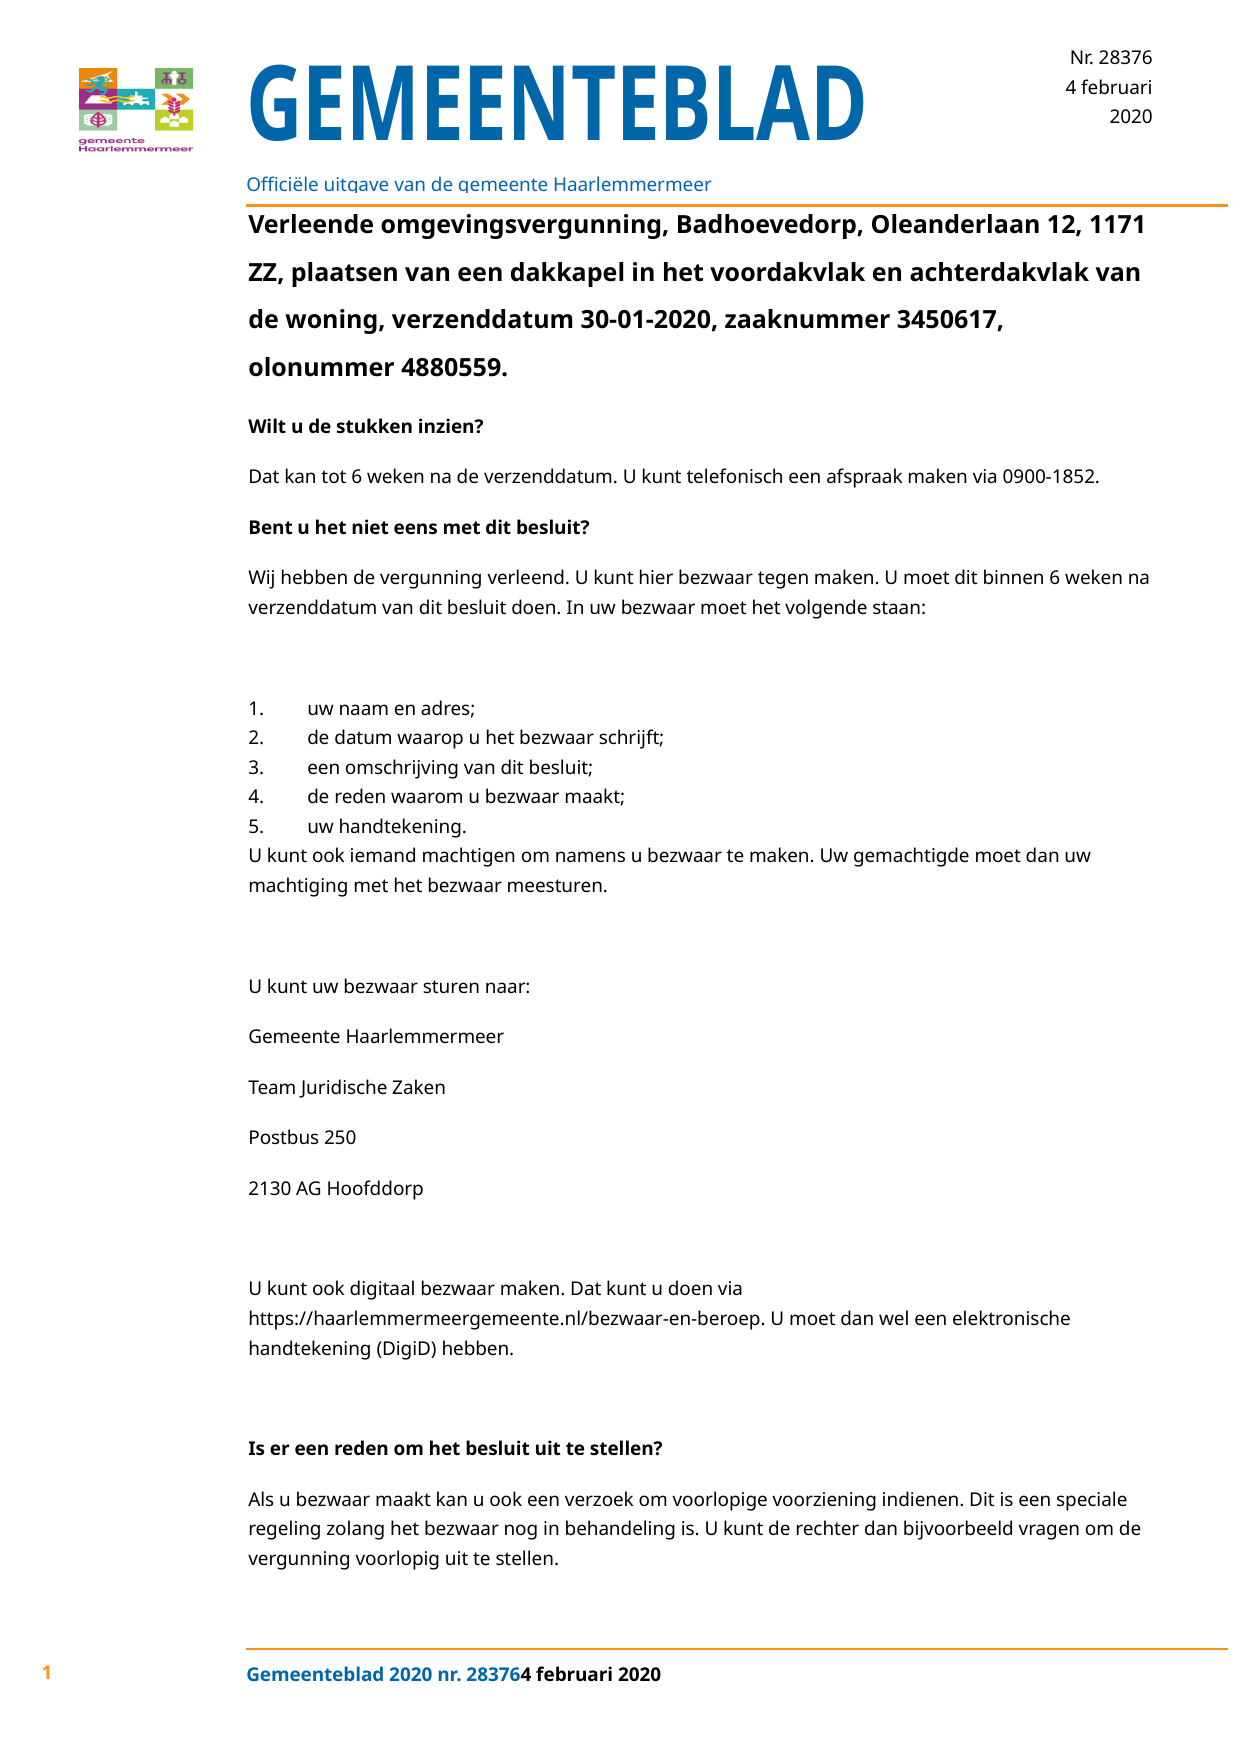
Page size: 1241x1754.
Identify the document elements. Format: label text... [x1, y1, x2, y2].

list de datum waarop u het bezwaar schrijft; [248, 724, 1152, 750]
text Verleende omgevingsvergunning, Badhoevedorp, Oleanderlaan 12, 1171 ZZ, plaatsen van een dakkapel in het voordakvlak en achterdakvlak van de woning, verzenddatum 30-01-2020, zaaknummer 3450617, olonummer 4880559. [248, 207, 1152, 384]
text Wilt u de stukken inzien? [248, 413, 1152, 439]
text Gemeente Haarlemmermeer [248, 1023, 1152, 1049]
text Is er een reden om het besluit uit te stellen? [248, 1436, 1152, 1461]
text U kunt ook digitaal bezwaar maken. Dat kunt u doen via https://haarlemmermeergemeente.nl/bezwaar-en-beroep. U moet dan wel een elektronische handtekening (DigiD) hebben. [248, 1276, 1152, 1361]
list uw handtekening. [248, 813, 1152, 839]
text Bent u het niet eens met dit besluit? [248, 514, 1152, 540]
list de reden waarom u bezwaar maakt; [248, 783, 1152, 809]
text Team Juridische Zaken [248, 1074, 1152, 1100]
text Wij hebben de vergunning verleend. U kunt hier bezwaar tegen maken. U moet dit binnen 6 weken na verzenddatum van dit besluit doen. In uw bezwaar moet het volgende staan: [248, 564, 1152, 620]
text U kunt ook iemand machtigen om namens u bezwaar te maken. Uw gemachtigde moet dan uw machtiging met het bezwaar meesturen. [248, 843, 1152, 898]
text 2130 AG Hoofddorp [248, 1175, 1152, 1201]
text Dat kan tot 6 weken na de verzenddatum. U kunt telefonisch een afspraak maken via 0900-1852. [248, 463, 1152, 489]
text Als u bezwaar maakt kan u ook een verzoek om voorlopige voorziening indienen. Dit is een speciale regeling zolang het bezwaar nog in behandeling is. U kunt de rechter dan bijvoorbeeld vragen om de vergunning voorlopig uit te stellen. [248, 1486, 1152, 1571]
list uw naam en adres; [248, 695, 1152, 721]
text U kunt uw bezwaar sturen naar: [248, 973, 1152, 999]
text Postbus 250 [248, 1124, 1152, 1150]
list een omschrijving van dit besluit; [248, 754, 1152, 780]
picture [41, 47, 231, 172]
